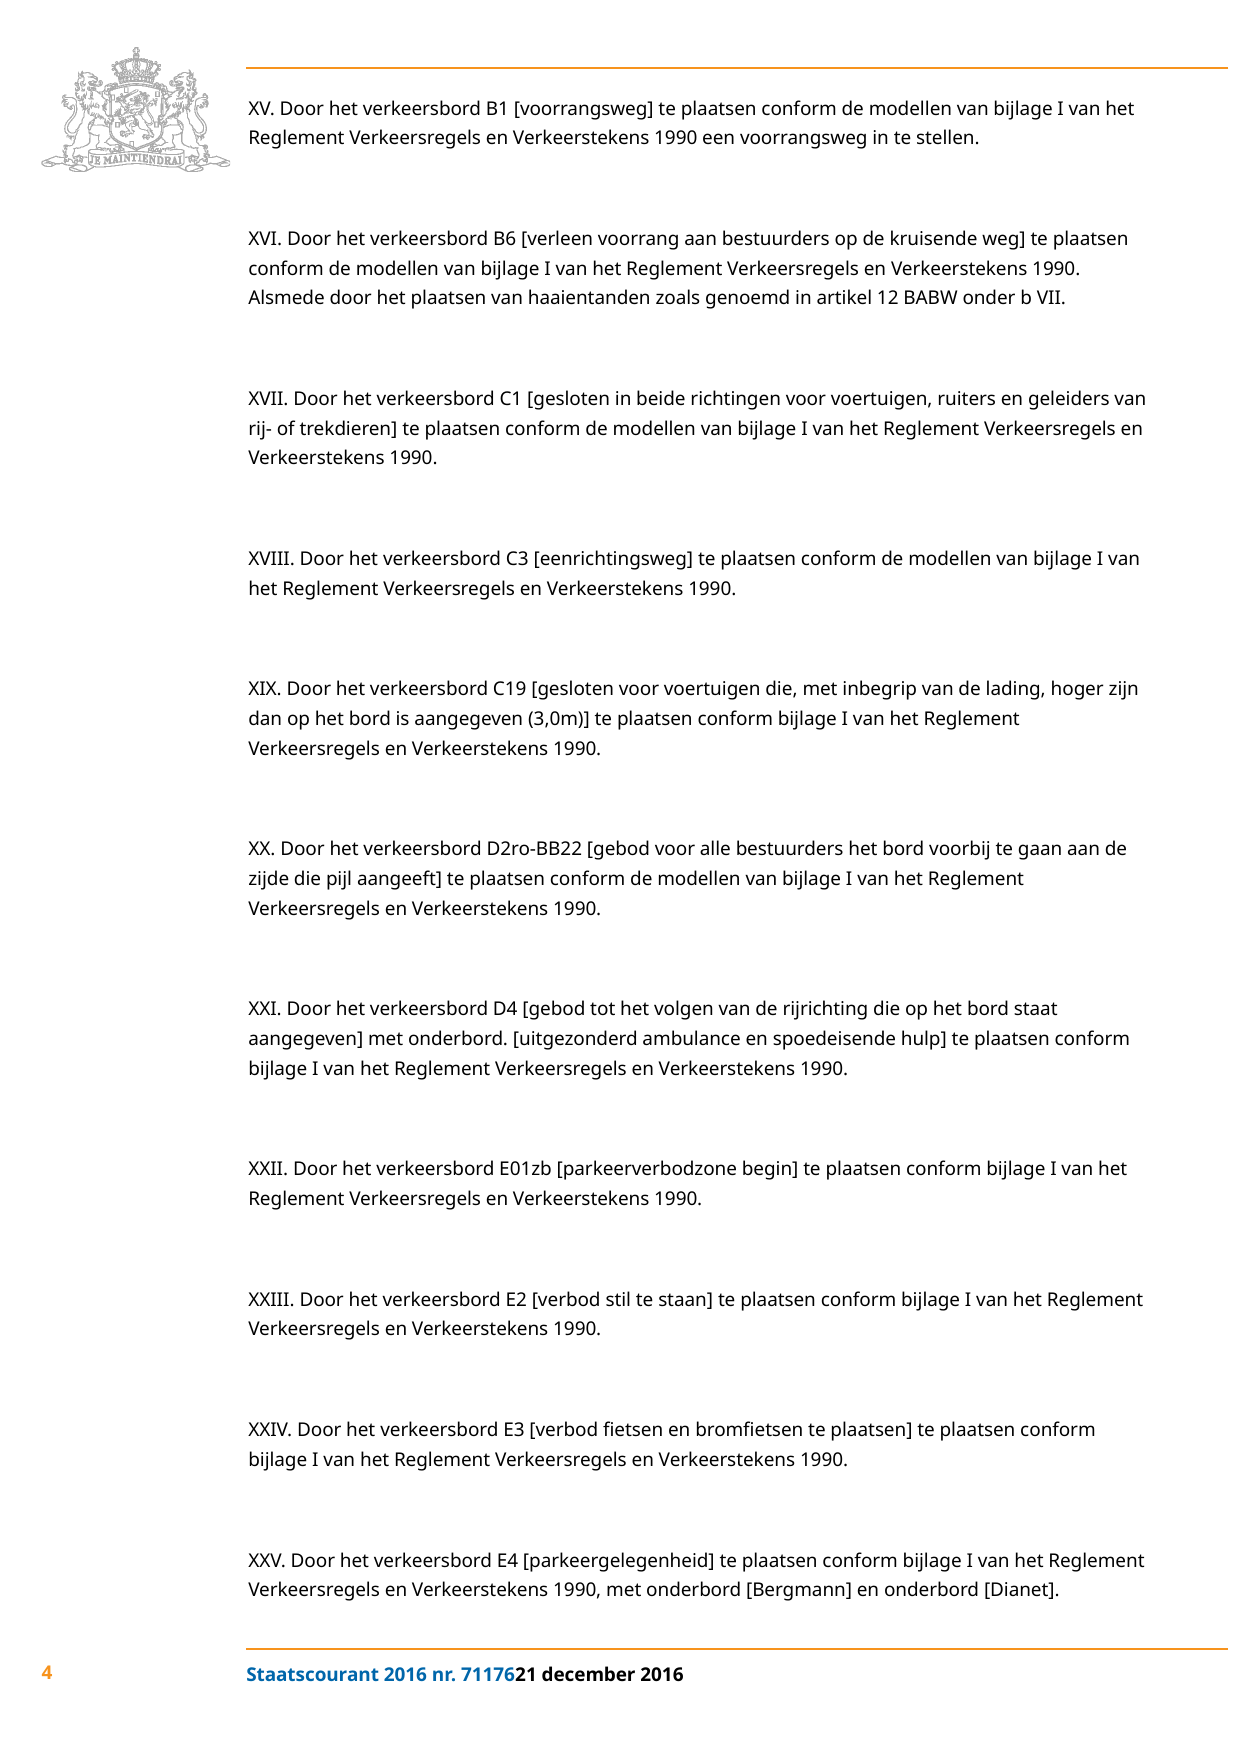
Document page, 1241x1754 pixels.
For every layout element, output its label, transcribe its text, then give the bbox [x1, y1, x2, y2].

text XXIV. Door het verkeersbord E3 [verbod fietsen en bromfietsen te plaatsen] te plaatsen conform bijlage I van het Reglement Verkeersregels en Verkeerstekens 1990. [248, 1416, 1152, 1472]
picture [41, 47, 231, 172]
text XX. Door het verkeersbord D2ro-BB22 [gebod voor alle bestuurders het bord voorbij te gaan aan de zijde die pijl aangeeft] te plaatsen conform de modellen van bijlage I van het Reglement Verkeersregels en Verkeerstekens 1990. [248, 836, 1152, 921]
text XXV. Door het verkeersbord E4 [parkeergelegenheid] te plaatsen conform bijlage I van het Reglement Verkeersregels en Verkeerstekens 1990, met onderbord [Bergmann] en onderbord [Dianet]. [248, 1547, 1152, 1602]
text XVI. Door het verkeersbord B6 [verleen voorrang aan bestuurders op de kruisende weg] te plaatsen conform de modellen van bijlage I van het Reglement Verkeersregels en Verkeerstekens 1990. Alsmede door het plaatsen van haaientanden zoals genoemd in artikel 12 BABW onder b VII. [248, 225, 1152, 310]
text XVIII. Door het verkeersbord C3 [eenrichtingsweg] te plaatsen conform de modellen van bijlage I van het Reglement Verkeersregels en Verkeerstekens 1990. [248, 545, 1152, 601]
text XXI. Door het verkeersbord D4 [gebod tot het volgen van de rijrichting die op het bord staat aangegeven] met onderbord. [uitgezonderd ambulance en spoedeisende hulp] te plaatsen conform bijlage I van het Reglement Verkeersregels en Verkeerstekens 1990. [248, 996, 1152, 1081]
text XXIII. Door het verkeersbord E2 [verbod stil te staan] te plaatsen conform bijlage I van het Reglement Verkeersregels en Verkeerstekens 1990. [248, 1286, 1152, 1341]
text XV. Door het verkeersbord B1 [voorrangsweg] te plaatsen conform de modellen van bijlage I van het Reglement Verkeersregels en Verkeerstekens 1990 een voorrangsweg in te stellen. [248, 95, 1152, 150]
text XXII. Door het verkeersbord E01zb [parkeerverbodzone begin] te plaatsen conform bijlage I van het Reglement Verkeersregels en Verkeerstekens 1990. [248, 1156, 1152, 1211]
text XVII. Door het verkeersbord C1 [gesloten in beide richtingen voor voertuigen, ruiters en geleiders van rij- of trekdieren] te plaatsen conform de modellen van bijlage I van het Reglement Verkeersregels en Verkeerstekens 1990. [248, 385, 1152, 470]
text XIX. Door het verkeersbord C19 [gesloten voor voertuigen die, met inbegrip van de lading, hoger zijn dan op het bord is aangegeven (3,0m)] te plaatsen conform bijlage I van het Reglement Verkeersregels en Verkeerstekens 1990. [248, 676, 1152, 761]
